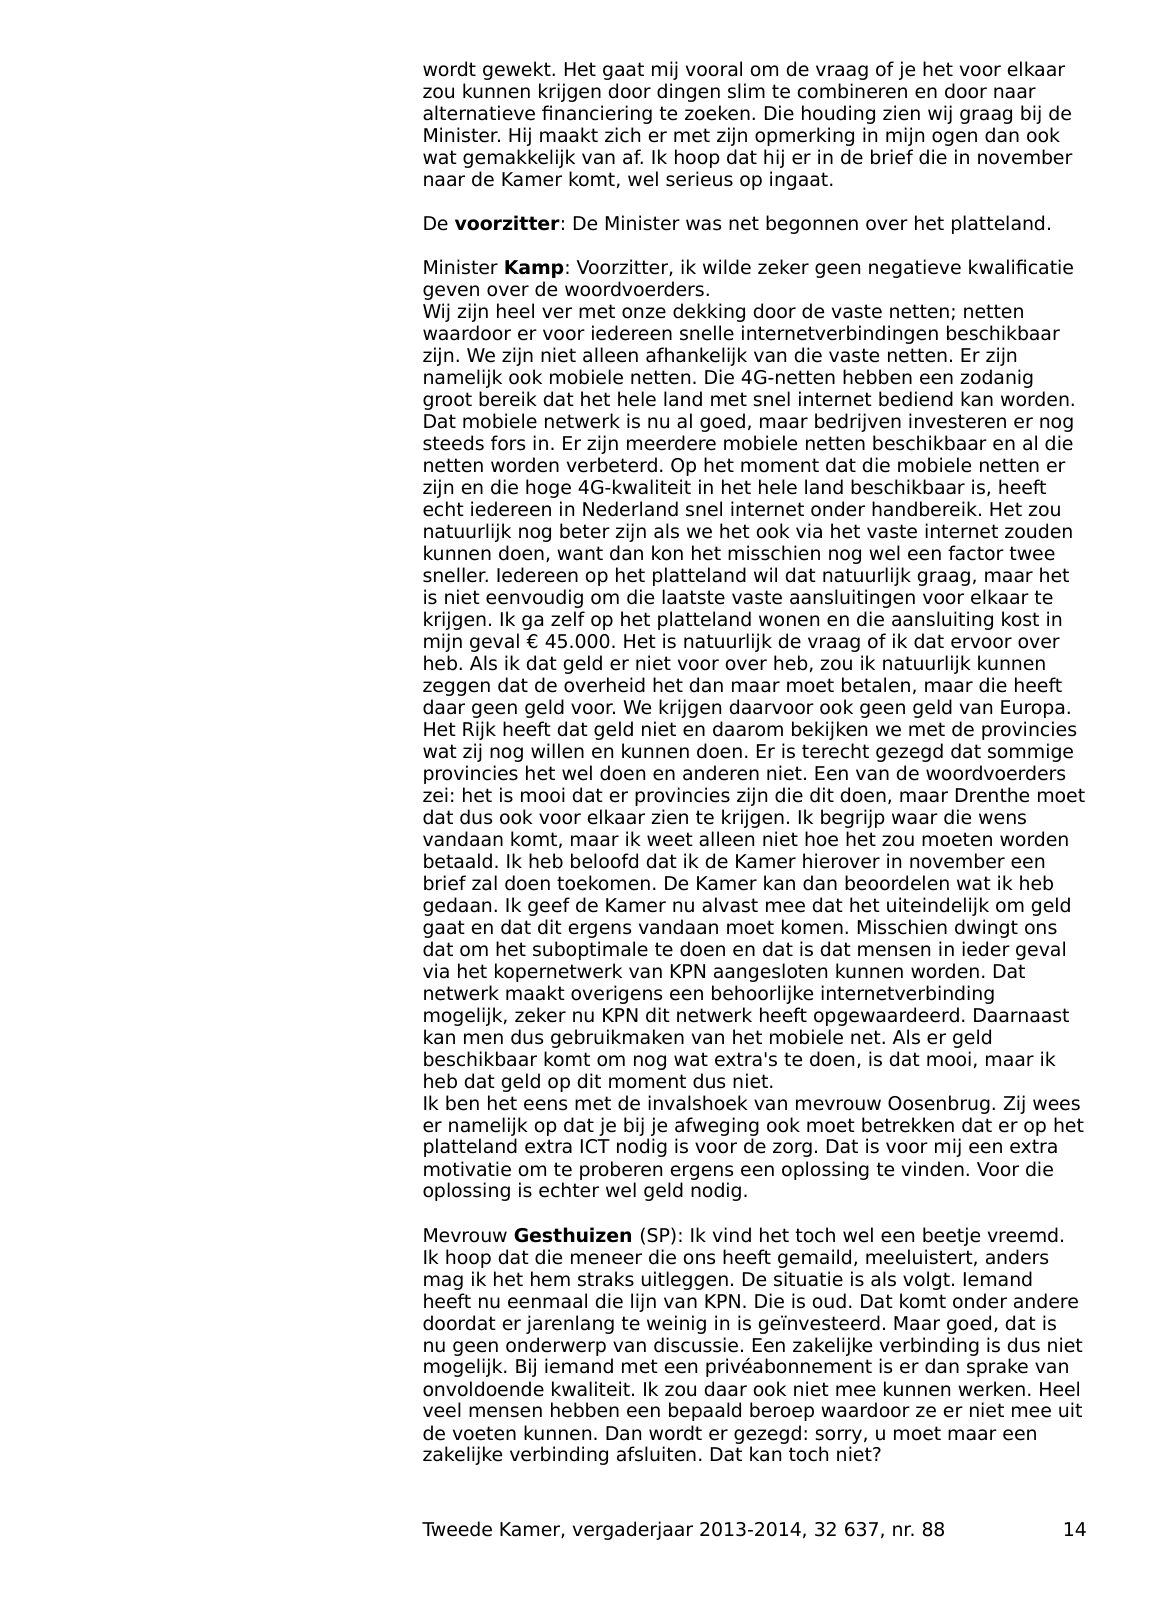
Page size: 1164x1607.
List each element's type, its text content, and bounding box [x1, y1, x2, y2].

text wordt gewekt. Het gaat mij vooral om de vraag of je het voor elkaar zou kunnen krijgen door dingen slim te combineren en door naar alternatieve financiering te zoeken. Die houding zien wij graag bij de Minister. Hij maakt zich er met zijn opmerking in mijn ogen dan ook wat gemakkelijk van af. Ik hoop dat hij er in de brief die in november naar de Kamer komt, wel serieus op ingaat. [422, 59, 1087, 191]
text Ik ben het eens met de invalshoek van mevrouw Oosenbrug. Zij wees er namelijk op dat je bij je afweging ook moet betrekken dat er op het platteland extra ICT nodig is voor de zorg. Dat is voor mij een extra motivatie om te proberen ergens een oplossing te vinden. Voor die oplossing is echter wel geld nodig. [422, 1092, 1087, 1202]
text De voorzitter: De Minister was net begonnen over het platteland. [422, 213, 1087, 235]
text Mevrouw Gesthuizen (SP): Ik vind het toch wel een beetje vreemd. Ik hoop dat die meneer die ons heeft gemaild, meeluistert, anders mag ik het hem straks uitleggen. De situatie is als volgt. Iemand heeft nu eenmaal die lijn van KPN. Die is oud. Dat komt onder andere doordat er jarenlang te weinig in is geïnvesteerd. Maar goed, dat is nu geen onderwerp van discussie. Een zakelijke verbinding is dus niet mogelijk. Bij iemand met een privéabonnement is er dan sprake van onvoldoende kwaliteit. Ik zou daar ook niet mee kunnen werken. Heel veel mensen hebben een bepaald beroep waardoor ze er niet mee uit de voeten kunnen. Dan wordt er gezegd: sorry, u moet maar een zakelijke verbinding afsluiten. Dat kan toch niet? [422, 1224, 1087, 1466]
text Wij zijn heel ver met onze dekking door de vaste netten; netten waardoor er voor iedereen snelle internetverbindingen beschikbaar zijn. We zijn niet alleen afhankelijk van die vaste netten. Er zijn namelijk ook mobiele netten. Die 4G-netten hebben een zodanig groot bereik dat het hele land met snel internet bediend kan worden. Dat mobiele netwerk is nu al goed, maar bedrijven investeren er nog steeds fors in. Er zijn meerdere mobiele netten beschikbaar en al die netten worden verbeterd. Op het moment dat die mobiele netten er zijn en die hoge 4G-kwaliteit in het hele land beschikbaar is, heeft echt iedereen in Nederland snel internet onder handbereik. Het zou natuurlijk nog beter zijn als we het ook via het vaste internet zouden kunnen doen, want dan kon het misschien nog wel een factor twee sneller. Iedereen op het platteland wil dat natuurlijk graag, maar het is niet eenvoudig om die laatste vaste aansluitingen voor elkaar te krijgen. Ik ga zelf op het platteland wonen en die aansluiting kost in mijn geval € 45.000. Het is natuurlijk de vraag of ik dat ervoor over heb. Als ik dat geld er niet voor over heb, zou ik natuurlijk kunnen zeggen dat de overheid het dan maar moet betalen, maar die heeft daar geen geld voor. We krijgen daarvoor ook geen geld van Europa. Het Rijk heeft dat geld niet en daarom bekijken we met de provincies wat zij nog willen en kunnen doen. Er is terecht gezegd dat sommige provincies het wel doen en anderen niet. Een van de woordvoerders zei: het is mooi dat er provincies zijn die dit doen, maar Drenthe moet dat dus ook voor elkaar zien te krijgen. Ik begrijp waar die wens vandaan komt, maar ik weet alleen niet hoe het zou moeten worden betaald. Ik heb beloofd dat ik de Kamer hierover in november een brief zal doen toekomen. De Kamer kan dan beoordelen wat ik heb gedaan. Ik geef de Kamer nu alvast mee dat het uiteindelijk om geld gaat en dat dit ergens vandaan moet komen. Misschien dwingt ons dat om het suboptimale te doen en dat is dat mensen in ieder geval via het kopernetwerk van KPN aangesloten kunnen worden. Dat netwerk maakt overigens een behoorlijke internetverbinding mogelijk, zeker nu KPN dit netwerk heeft opgewaardeerd. Daarnaast kan men dus gebruikmaken van het mobiele net. Als er geld beschikbaar komt om nog wat extra's te doen, is dat mooi, maar ik heb dat geld op dit moment dus niet. [422, 301, 1087, 1092]
text Minister Kamp: Voorzitter, ik wilde zeker geen negatieve kwalificatie geven over de woordvoerders. [422, 257, 1087, 301]
